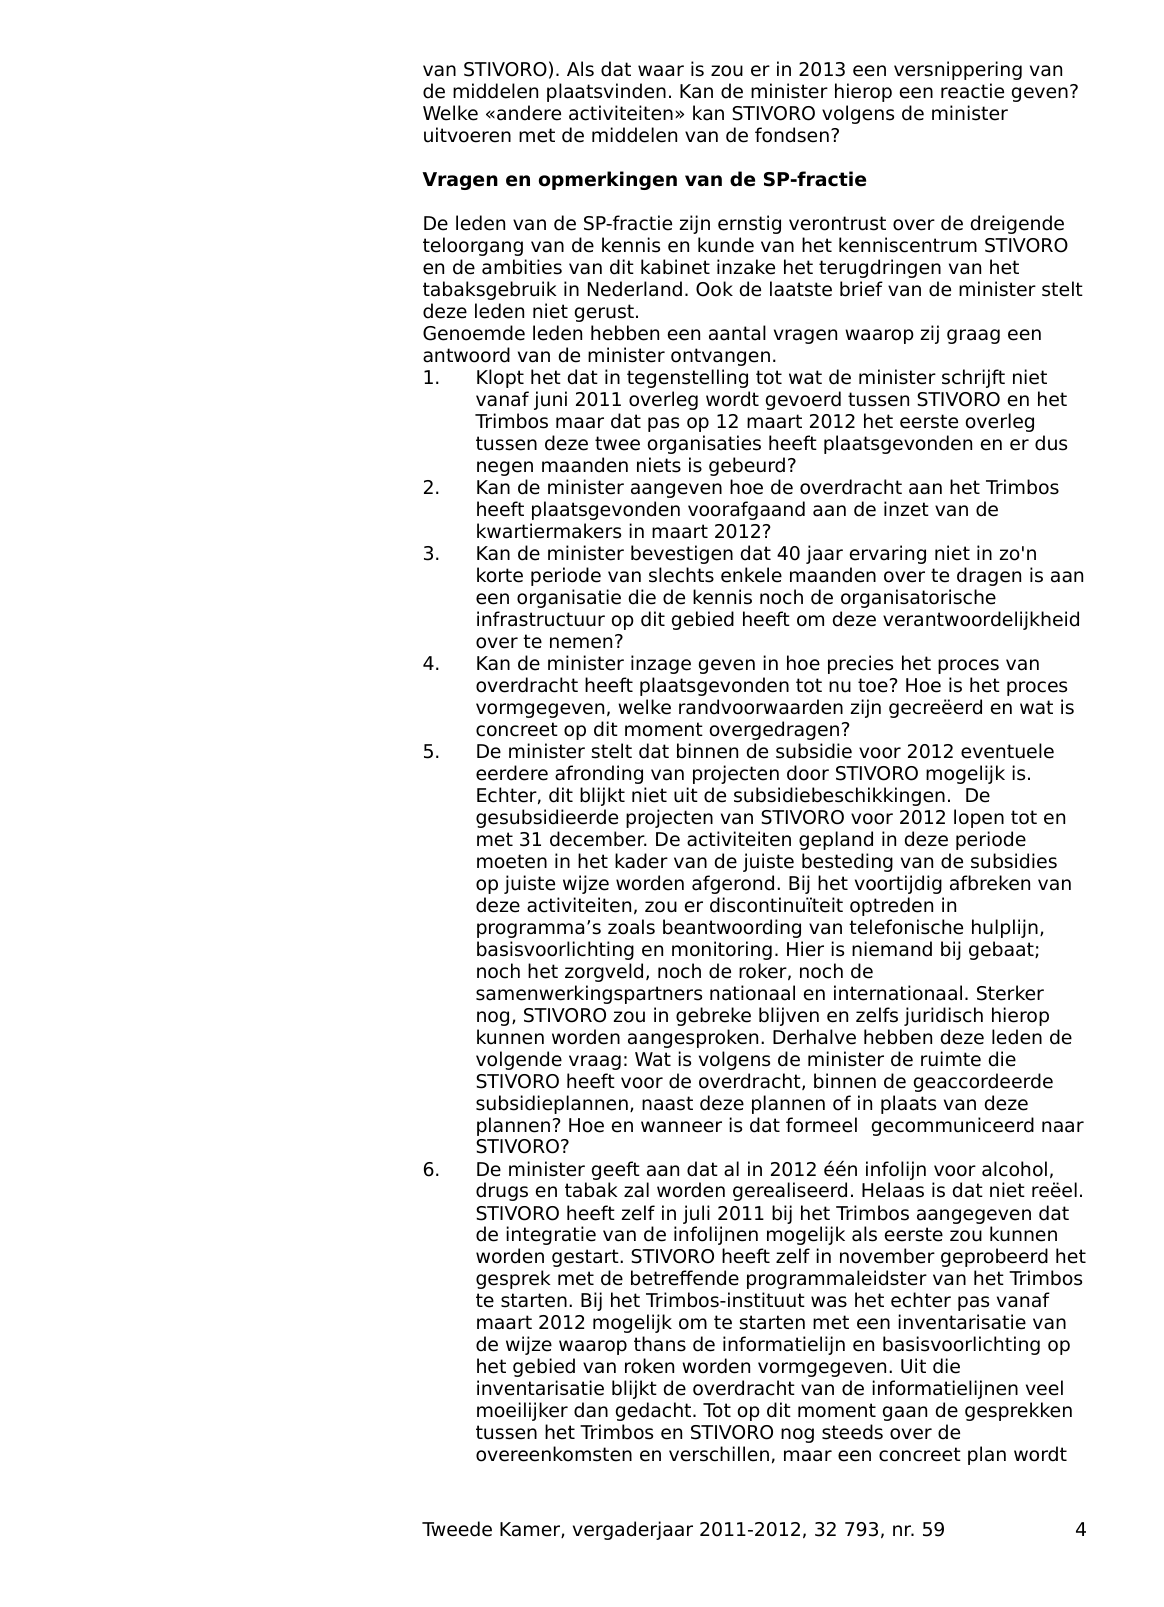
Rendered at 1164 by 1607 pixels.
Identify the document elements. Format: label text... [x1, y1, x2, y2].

text 2. Kan de minister aangeven hoe de overdracht aan het Trimbos heeft plaatsgevonden voorafgaand aan de inzet van de kwartiermakers in maart 2012? [422, 477, 1087, 543]
text De leden van de SP-fractie zijn ernstig verontrust over de dreigende teloorgang van de kennis en kunde van het kenniscentrum STIVORO en de ambities van dit kabinet inzake het terugdringen van het tabaksgebruik in Nederland. Ook de laatste brief van de minister stelt deze leden niet gerust. [422, 213, 1087, 323]
text 3. Kan de minister bevestigen dat 40 jaar ervaring niet in zo'n korte periode van slechts enkele maanden over te dragen is aan een organisatie die de kennis noch de organisatorische infrastructuur op dit gebied heeft om deze verantwoordelijkheid over te nemen? [422, 543, 1087, 653]
text 4. Kan de minister inzage geven in hoe precies het proces van overdracht heeft plaatsgevonden tot nu toe? Hoe is het proces vormgegeven, welke randvoorwaarden zijn gecreëerd en wat is concreet op dit moment overgedragen? [422, 653, 1087, 741]
text Genoemde leden hebben een aantal vragen waarop zij graag een antwoord van de minister ontvangen. [422, 323, 1087, 367]
subtitle Vragen en opmerkingen van de SP-fractie [422, 169, 1087, 191]
text 1. Klopt het dat in tegenstelling tot wat de minister schrijft niet vanaf juni 2011 overleg wordt gevoerd tussen STIVORO en het Trimbos maar dat pas op 12 maart 2012 het eerste overleg tussen deze twee organisaties heeft plaatsgevonden en er dus negen maanden niets is gebeurd? [422, 367, 1087, 477]
text van STIVORO). Als dat waar is zou er in 2013 een versnippering van de middelen plaatsvinden. Kan de minister hierop een reactie geven? Welke «andere activiteiten» kan STIVORO volgens de minister uitvoeren met de middelen van de fondsen? [422, 59, 1087, 147]
text 5. De minister stelt dat binnen de subsidie voor 2012 eventuele eerdere afronding van projecten door STIVORO mogelijk is. Echter, dit blijkt niet uit de subsidiebeschikkingen. De gesubsidieerde projecten van STIVORO voor 2012 lopen tot en met 31 december. De activiteiten gepland in deze periode moeten in het kader van de juiste besteding van de subsidies op juiste wijze worden afgerond. Bij het voortijdig afbreken van deze activiteiten, zou er discontinuïteit optreden in programma’s zoals beantwoording van telefonische hulplijn, basisvoorlichting en monitoring. Hier is niemand bij gebaat; noch het zorgveld, noch de roker, noch de samenwerkingspartners nationaal en internationaal. Sterker nog, STIVORO zou in gebreke blijven en zelfs juridisch hierop kunnen worden aangesproken. Derhalve hebben deze leden de volgende vraag: Wat is volgens de minister de ruimte die STIVORO heeft voor de overdracht, binnen de geaccordeerde subsidieplannen, naast deze plannen of in plaats van deze plannen? Hoe en wanneer is dat formeel gecommuniceerd naar STIVORO? [422, 741, 1087, 1158]
text 6. De minister geeft aan dat al in 2012 één infolijn voor alcohol, drugs en tabak zal worden gerealiseerd. Helaas is dat niet reëel. STIVORO heeft zelf in juli 2011 bij het Trimbos aangegeven dat de integratie van de infolijnen mogelijk als eerste zou kunnen worden gestart. STIVORO heeft zelf in november geprobeerd het gesprek met de betreffende programmaleidster van het Trimbos te starten. Bij het Trimbos-instituut was het echter pas vanaf maart 2012 mogelijk om te starten met een inventarisatie van de wijze waarop thans de informatielijn en basisvoorlichting op het gebied van roken worden vormgegeven. Uit die inventarisatie blijkt de overdracht van de informatielijnen veel moeilijker dan gedacht. Tot op dit moment gaan de gesprekken tussen het Trimbos en STIVORO nog steeds over de overeenkomsten en verschillen, maar een concreet plan wordt [422, 1158, 1087, 1466]
